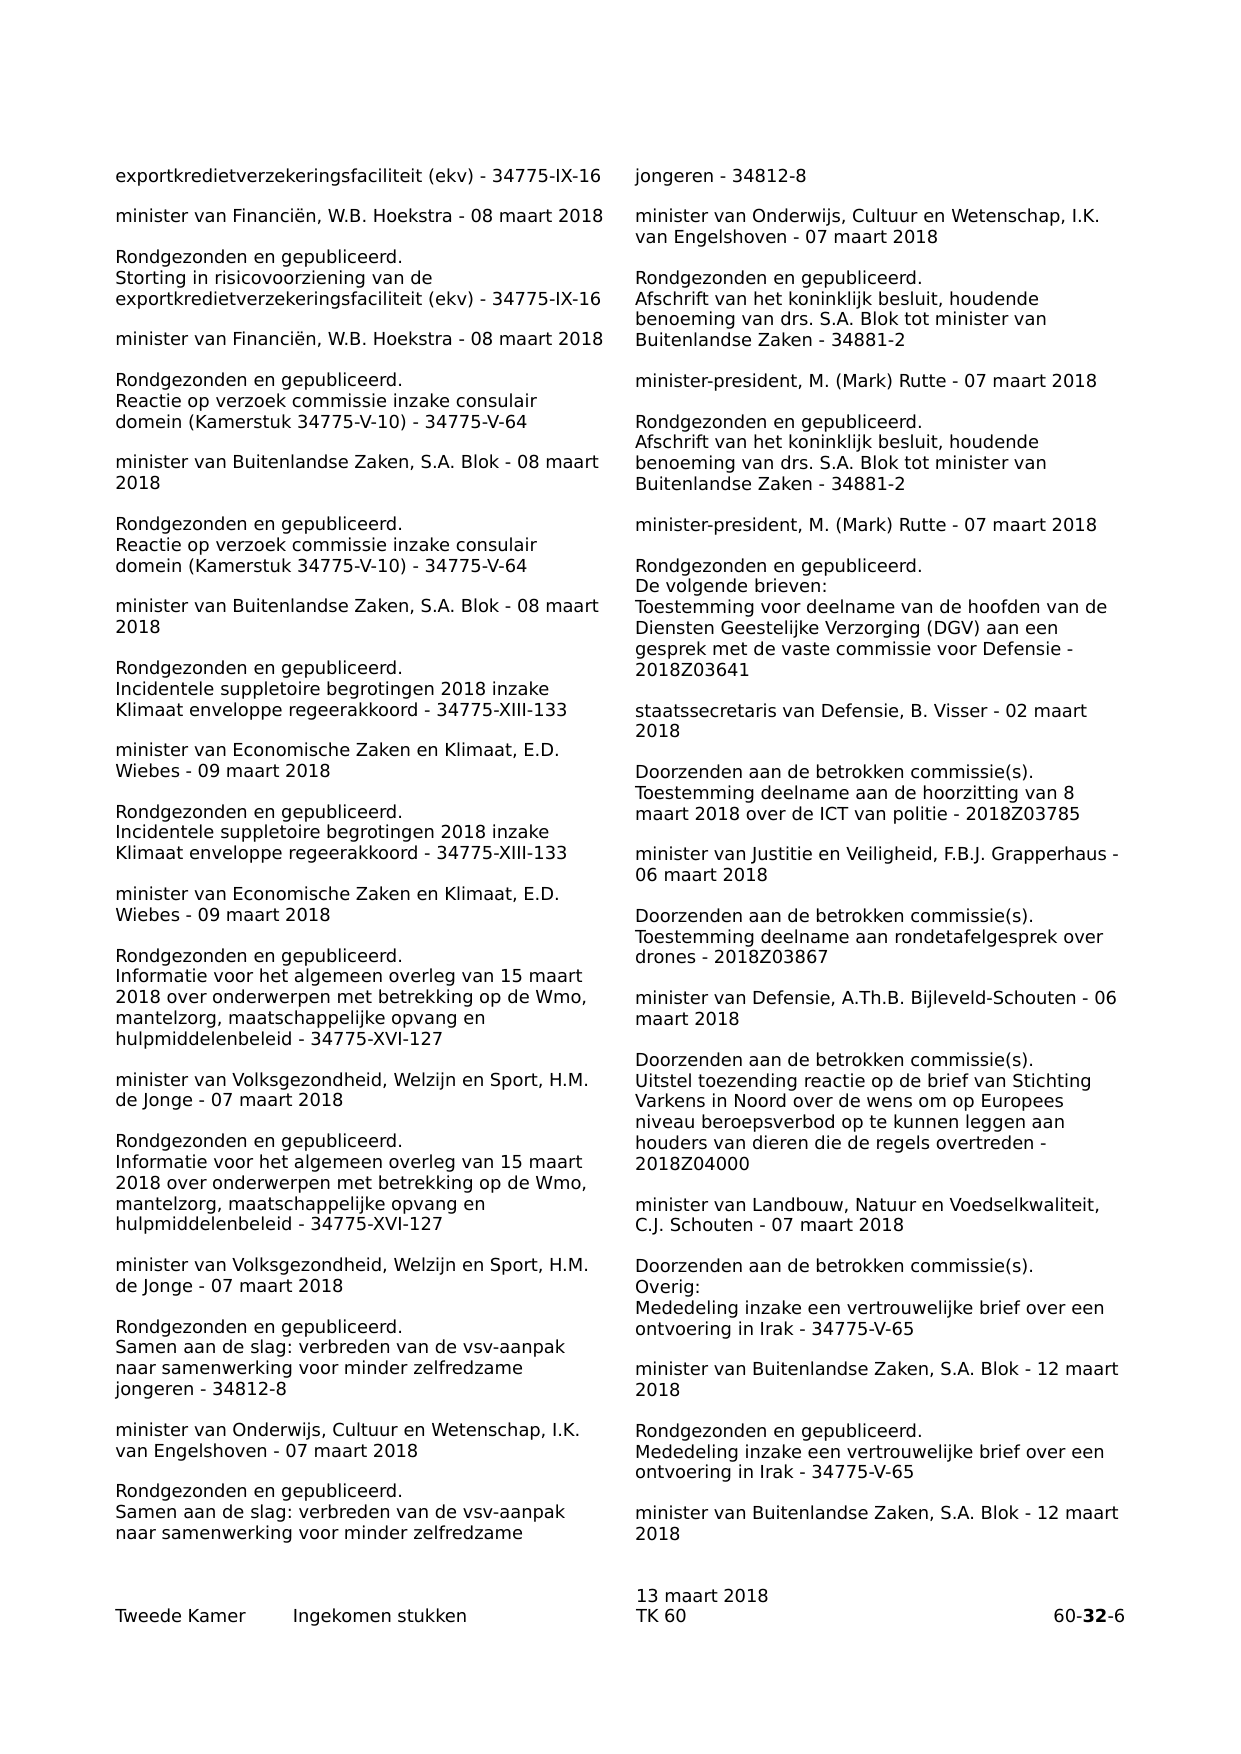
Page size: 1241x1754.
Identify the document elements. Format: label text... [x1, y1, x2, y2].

text minister-president, M. (Mark) Rutte - 07 maart 2018 [635, 371, 1125, 392]
text Toestemming deelname aan rondetafelgesprek over drones - 2018Z03867 [635, 926, 1125, 968]
text Incidentele suppletoire begrotingen 2018 inzake Klimaat enveloppe regeerakkoord - 34775-XIII-133 [115, 678, 605, 720]
text minister-president, M. (Mark) Rutte - 07 maart 2018 [635, 515, 1125, 536]
text minister van Financiën, W.B. Hoekstra - 08 maart 2018 [115, 329, 605, 350]
text minister van Onderwijs, Cultuur en Wetenschap, I.K. van Engelshoven - 07 maart 2018 [635, 206, 1125, 248]
text minister van Volksgezondheid, Welzijn en Sport, H.M. de Jonge - 07 maart 2018 [115, 1069, 605, 1111]
text Toestemming deelname aan de hoorzitting van 8 maart 2018 over de ICT van politie - 2018Z03785 [635, 783, 1125, 824]
text Storting in risicovoorziening van de exportkredietverzekeringsfaciliteit (ekv) - 34775-IX-16 [115, 268, 605, 309]
text Rondgezonden en gepubliceerd. [635, 556, 1125, 576]
text Rondgezonden en gepubliceerd. [115, 1481, 605, 1502]
text minister van Volksgezondheid, Welzijn en Sport, H.M. de Jonge - 07 maart 2018 [115, 1255, 605, 1296]
text Incidentele suppletoire begrotingen 2018 inzake Klimaat enveloppe regeerakkoord - 34775-XIII-133 [115, 822, 605, 864]
text minister van Justitie en Veiligheid, F.B.J. Grapperhaus - 06 maart 2018 [635, 844, 1125, 886]
text Overig: [635, 1277, 1125, 1297]
text Samen aan de slag: verbreden van de vsv-aanpak naar samenwerking voor minder zelfredzame jongeren - 34812-8 [115, 1337, 605, 1400]
text minister van Economische Zaken en Klimaat, E.D. Wiebes - 09 maart 2018 [115, 884, 605, 925]
text Afschrift van het koninklijk besluit, houdende benoeming van drs. S.A. Blok tot minister van Buitenlandse Zaken - 34881-2 [635, 432, 1125, 495]
text Mededeling inzake een vertrouwelijke brief over een ontvoering in Irak - 34775-V-65 [635, 1441, 1125, 1483]
text Reactie op verzoek commissie inzake consulair domein (Kamerstuk 34775-V-10) - 34775-V-64 [115, 391, 605, 432]
text Uitstel toezending reactie op de brief van Stichting Varkens in Noord over de wens om op Europees niveau beroepsverbod op te kunnen leggen aan houders van dieren die de regels overtreden - 2018Z04000 [635, 1070, 1125, 1174]
text minister van Buitenlandse Zaken, S.A. Blok - 08 maart 2018 [115, 452, 605, 494]
text minister van Buitenlandse Zaken, S.A. Blok - 12 maart 2018 [635, 1503, 1125, 1544]
text Toestemming voor deelname van de hoofden van de Diensten Geestelijke Verzorging (DGV) aan een gesprek met de vaste commissie voor Defensie - 2018Z03641 [635, 597, 1125, 680]
text minister van Defensie, A.Th.B. Bijleveld-Schouten - 06 maart 2018 [635, 988, 1125, 1029]
text Informatie voor het algemeen overleg van 15 maart 2018 over onderwerpen met betrekking op de Wmo, mantelzorg, maatschappelijke opvang en hulpmiddelenbeleid - 34775-XVI-127 [115, 966, 605, 1049]
text Rondgezonden en gepubliceerd. [635, 412, 1125, 432]
text minister van Landbouw, Natuur en Voedselkwaliteit, C.J. Schouten - 07 maart 2018 [635, 1194, 1125, 1236]
text minister van Buitenlandse Zaken, S.A. Blok - 08 maart 2018 [115, 596, 605, 638]
text minister van Economische Zaken en Klimaat, E.D. Wiebes - 09 maart 2018 [115, 740, 605, 782]
text minister van Financiën, W.B. Hoekstra - 08 maart 2018 [115, 206, 605, 227]
text Afschrift van het koninklijk besluit, houdende benoeming van drs. S.A. Blok tot minister van Buitenlandse Zaken - 34881-2 [635, 288, 1125, 351]
text Informatie voor het algemeen overleg van 15 maart 2018 over onderwerpen met betrekking op de Wmo, mantelzorg, maatschappelijke opvang en hulpmiddelenbeleid - 34775-XVI-127 [115, 1152, 605, 1235]
text exportkredietverzekeringsfaciliteit (ekv) - 34775-IX-16 [115, 165, 605, 186]
text jongeren - 34812-8 [635, 165, 1125, 186]
text Rondgezonden en gepubliceerd. [635, 268, 1125, 288]
text staatssecretaris van Defensie, B. Visser - 02 maart 2018 [635, 700, 1125, 742]
text De volgende brieven: [635, 576, 1125, 597]
text Reactie op verzoek commissie inzake consulair domein (Kamerstuk 34775-V-10) - 34775-V-64 [115, 534, 605, 576]
text Rondgezonden en gepubliceerd. [115, 802, 605, 822]
text minister van Onderwijs, Cultuur en Wetenschap, I.K. van Engelshoven - 07 maart 2018 [115, 1420, 605, 1461]
text Doorzenden aan de betrokken commissie(s). [635, 906, 1125, 926]
text Doorzenden aan de betrokken commissie(s). [635, 1049, 1125, 1070]
text Rondgezonden en gepubliceerd. [115, 945, 605, 966]
text Rondgezonden en gepubliceerd. [115, 247, 605, 268]
text Doorzenden aan de betrokken commissie(s). [635, 1256, 1125, 1277]
text minister van Buitenlandse Zaken, S.A. Blok - 12 maart 2018 [635, 1359, 1125, 1401]
text Doorzenden aan de betrokken commissie(s). [635, 762, 1125, 783]
text Rondgezonden en gepubliceerd. [115, 658, 605, 678]
text Rondgezonden en gepubliceerd. [115, 514, 605, 534]
text Rondgezonden en gepubliceerd. [115, 1131, 605, 1152]
text Rondgezonden en gepubliceerd. [635, 1421, 1125, 1441]
text Rondgezonden en gepubliceerd. [115, 1316, 605, 1337]
text Mededeling inzake een vertrouwelijke brief over een ontvoering in Irak - 34775-V-65 [635, 1297, 1125, 1339]
text Samen aan de slag: verbreden van de vsv-aanpak naar samenwerking voor minder zelfredzame [115, 1502, 605, 1543]
text Rondgezonden en gepubliceerd. [115, 370, 605, 391]
